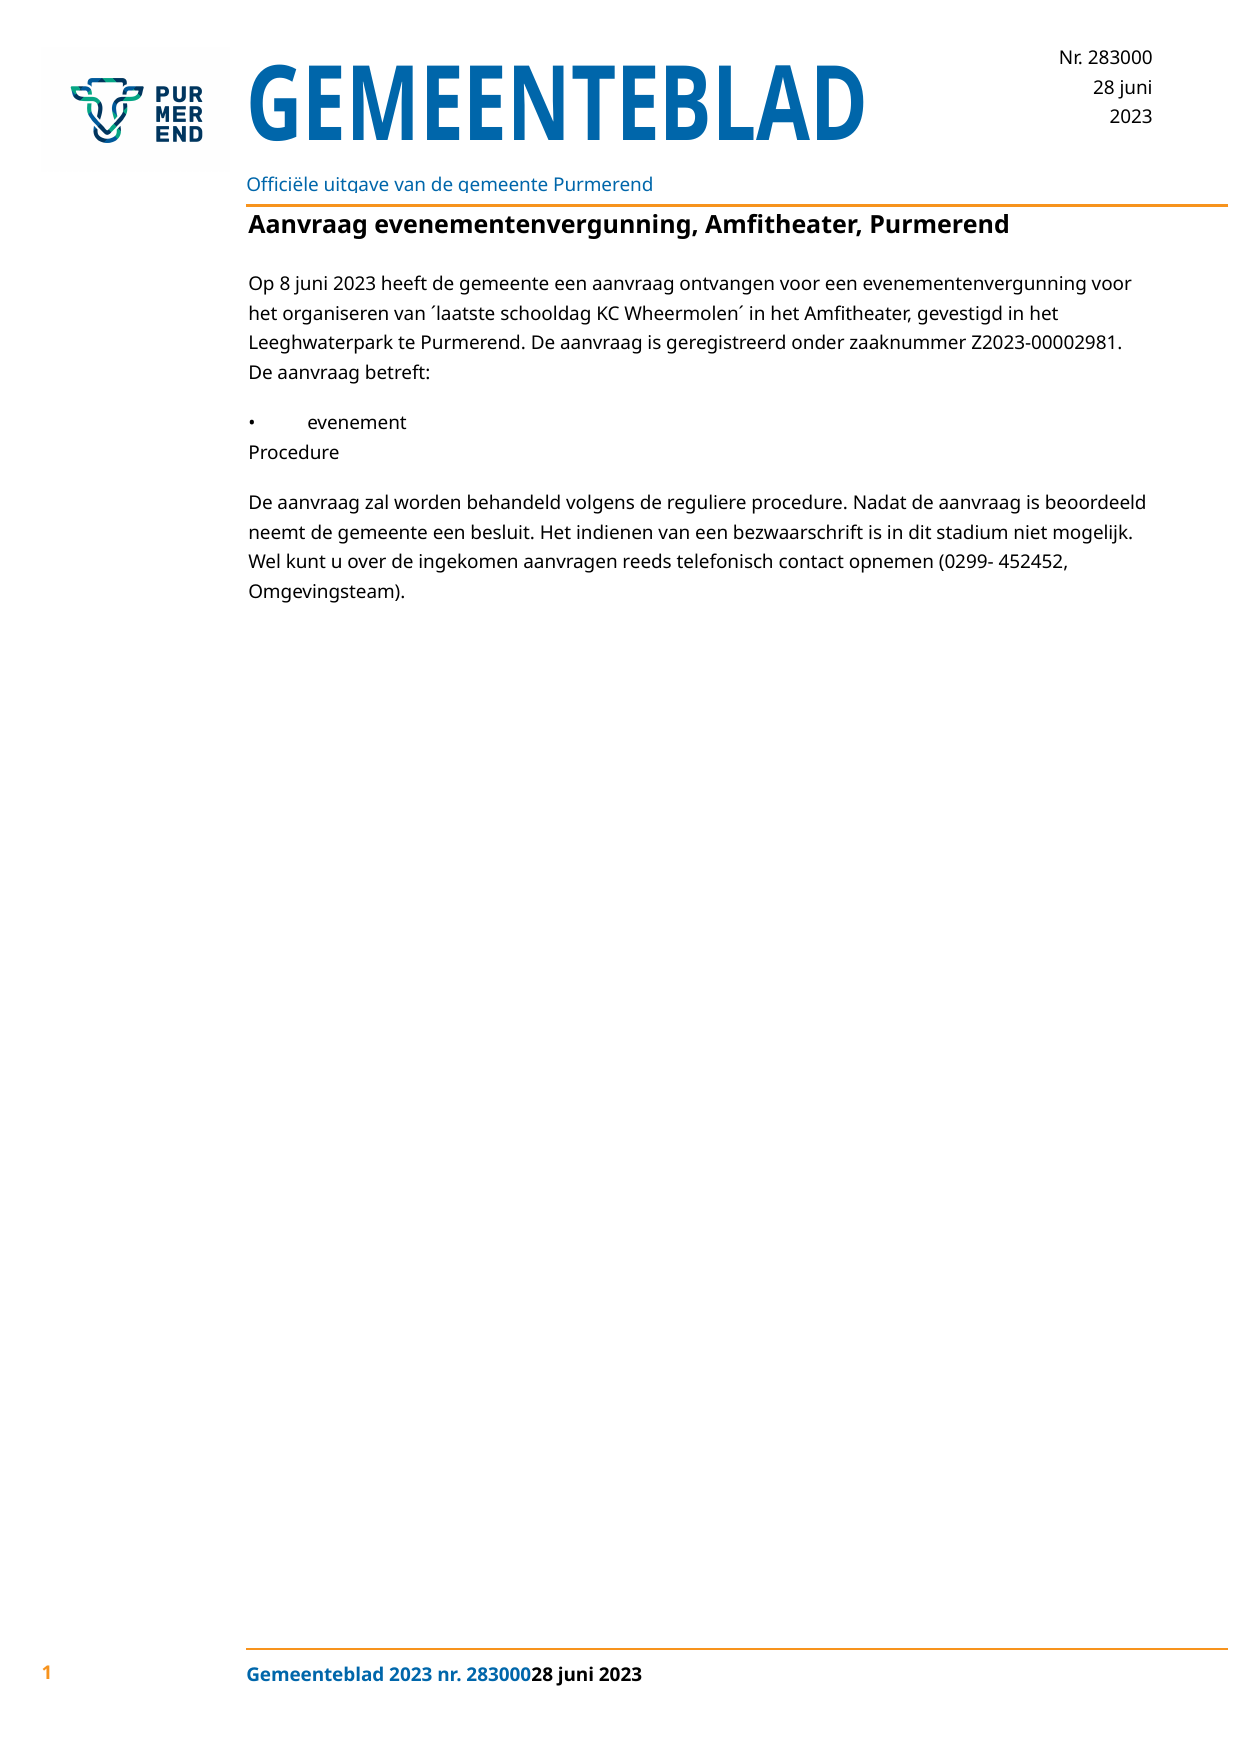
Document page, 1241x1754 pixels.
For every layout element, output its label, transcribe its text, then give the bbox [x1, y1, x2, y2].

list evenement [248, 409, 1152, 435]
picture [41, 47, 231, 172]
text Aanvraag evenementenvergunning, Amfitheater, Purmerend [248, 207, 1152, 241]
text Procedure [248, 439, 1152, 465]
text De aanvraag zal worden behandeld volgens de reguliere procedure. Nadat de aanvraag is beoordeeld neemt de gemeente een besluit. Het indienen van een bezwaarschrift is in dit stadium niet mogelijk. Wel kunt u over de ingekomen aanvragen reeds telefonisch contact opnemen (0299- 452452, Omgevingsteam). [248, 489, 1152, 604]
text Op 8 juni 2023 heeft de gemeente een aanvraag ontvangen voor een evenementenvergunning voor het organiseren van ´laatste schooldag KC Wheermolen´ in het Amfitheater, gevestigd in het Leeghwaterpark te Purmerend. De aanvraag is geregistreerd onder zaaknummer Z2023-00002981. De aanvraag betreft: [248, 270, 1152, 385]
